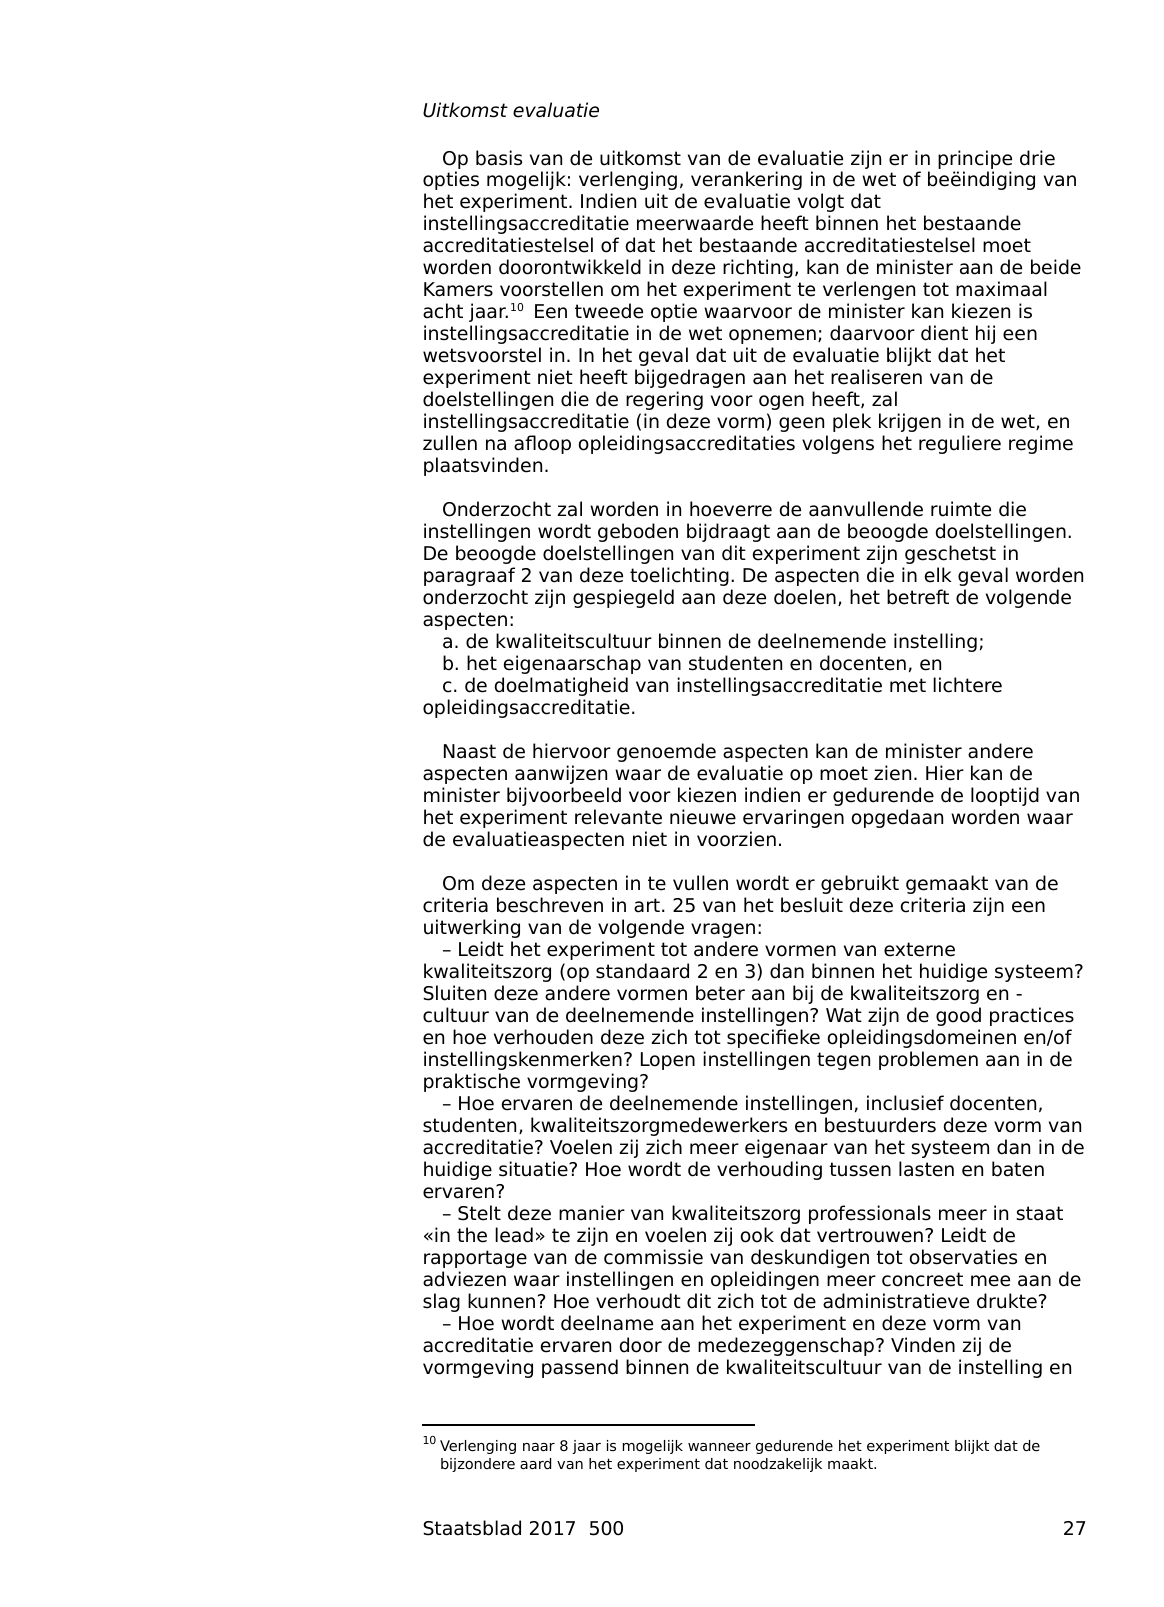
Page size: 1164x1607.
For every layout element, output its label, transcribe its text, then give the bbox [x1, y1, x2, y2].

text – Leidt het experiment tot andere vormen van externe kwaliteitszorg (op standaard 2 en 3) dan binnen het huidige systeem? Sluiten deze andere vormen beter aan bij de kwaliteitszorg en -cultuur van de deelnemende instellingen? Wat zijn de good practices en hoe verhouden deze zich tot specifieke opleidingsdomeinen en/of instellingskenmerken? Lopen instellingen tegen problemen aan in de praktische vormgeving? [422, 939, 1087, 1093]
text Om deze aspecten in te vullen wordt er gebruikt gemaakt van de criteria beschreven in art. 25 van het besluit deze criteria zijn een uitwerking van de volgende vragen: [422, 873, 1087, 939]
text c. de doelmatigheid van instellingsaccreditatie met lichtere opleidingsaccreditatie. [422, 675, 1087, 719]
text a. de kwaliteitscultuur binnen de deelnemende instelling; [422, 631, 1087, 653]
text – Stelt deze manier van kwaliteitszorg professionals meer in staat «in the lead» te zijn en voelen zij ook dat vertrouwen? Leidt de rapportage van de commissie van deskundigen tot observaties en adviezen waar instellingen en opleidingen meer concreet mee aan de slag kunnen? Hoe verhoudt dit zich tot de administratieve drukte? [422, 1203, 1087, 1313]
text – Hoe ervaren de deelnemende instellingen, inclusief docenten, studenten, kwaliteitszorgmedewerkers en bestuurders deze vorm van accreditatie? Voelen zij zich meer eigenaar van het systeem dan in de huidige situatie? Hoe wordt de verhouding tussen lasten en baten ervaren? [422, 1093, 1087, 1203]
text Onderzocht zal worden in hoeverre de aanvullende ruimte die instellingen wordt geboden bijdraagt aan de beoogde doelstellingen. De beoogde doelstellingen van dit experiment zijn geschetst in paragraaf 2 van deze toelichting. De aspecten die in elk geval worden onderzocht zijn gespiegeld aan deze doelen, het betreft de volgende aspecten: [422, 499, 1087, 631]
text b. het eigenaarschap van studenten en docenten, en [422, 653, 1087, 675]
text – Hoe wordt deelname aan het experiment en deze vorm van accreditatie ervaren door de medezeggenschap? Vinden zij de vormgeving passend binnen de kwaliteitscultuur van de instelling en [422, 1313, 1087, 1379]
text Verlenging naar 8 jaar is mogelijk wanneer gedurende het experiment blijkt dat de bijzondere aard van het experiment dat noodzakelijk maakt. [422, 1434, 1087, 1473]
subtitle Uitkomst evaluatie [422, 100, 1087, 122]
text Naast de hiervoor genoemde aspecten kan de minister andere aspecten aanwijzen waar de evaluatie op moet zien. Hier kan de minister bijvoorbeeld voor kiezen indien er gedurende de looptijd van het experiment relevante nieuwe ervaringen opgedaan worden waar de evaluatieaspecten niet in voorzien. [422, 741, 1087, 851]
text Op basis van de uitkomst van de evaluatie zijn er in principe drie opties mogelijk: verlenging, verankering in de wet of beëindiging van het experiment. Indien uit de evaluatie volgt dat instellingsaccreditatie meerwaarde heeft binnen het bestaande accreditatiestelsel of dat het bestaande accreditatiestelsel moet worden doorontwikkeld in deze richting, kan de minister aan de beide Kamers voorstellen om het experiment te verlengen tot maximaal acht jaar. Een tweede optie waarvoor de minister kan kiezen is instellingsaccreditatie in de wet opnemen; daarvoor dient hij een wetsvoorstel in. In het geval dat uit de evaluatie blijkt dat het experiment niet heeft bijgedragen aan het realiseren van de doelstellingen die de regering voor ogen heeft, zal instellingsaccreditatie (in deze vorm) geen plek krijgen in de wet, en zullen na afloop opleidingsaccreditaties volgens het reguliere regime plaatsvinden. [422, 147, 1087, 477]
